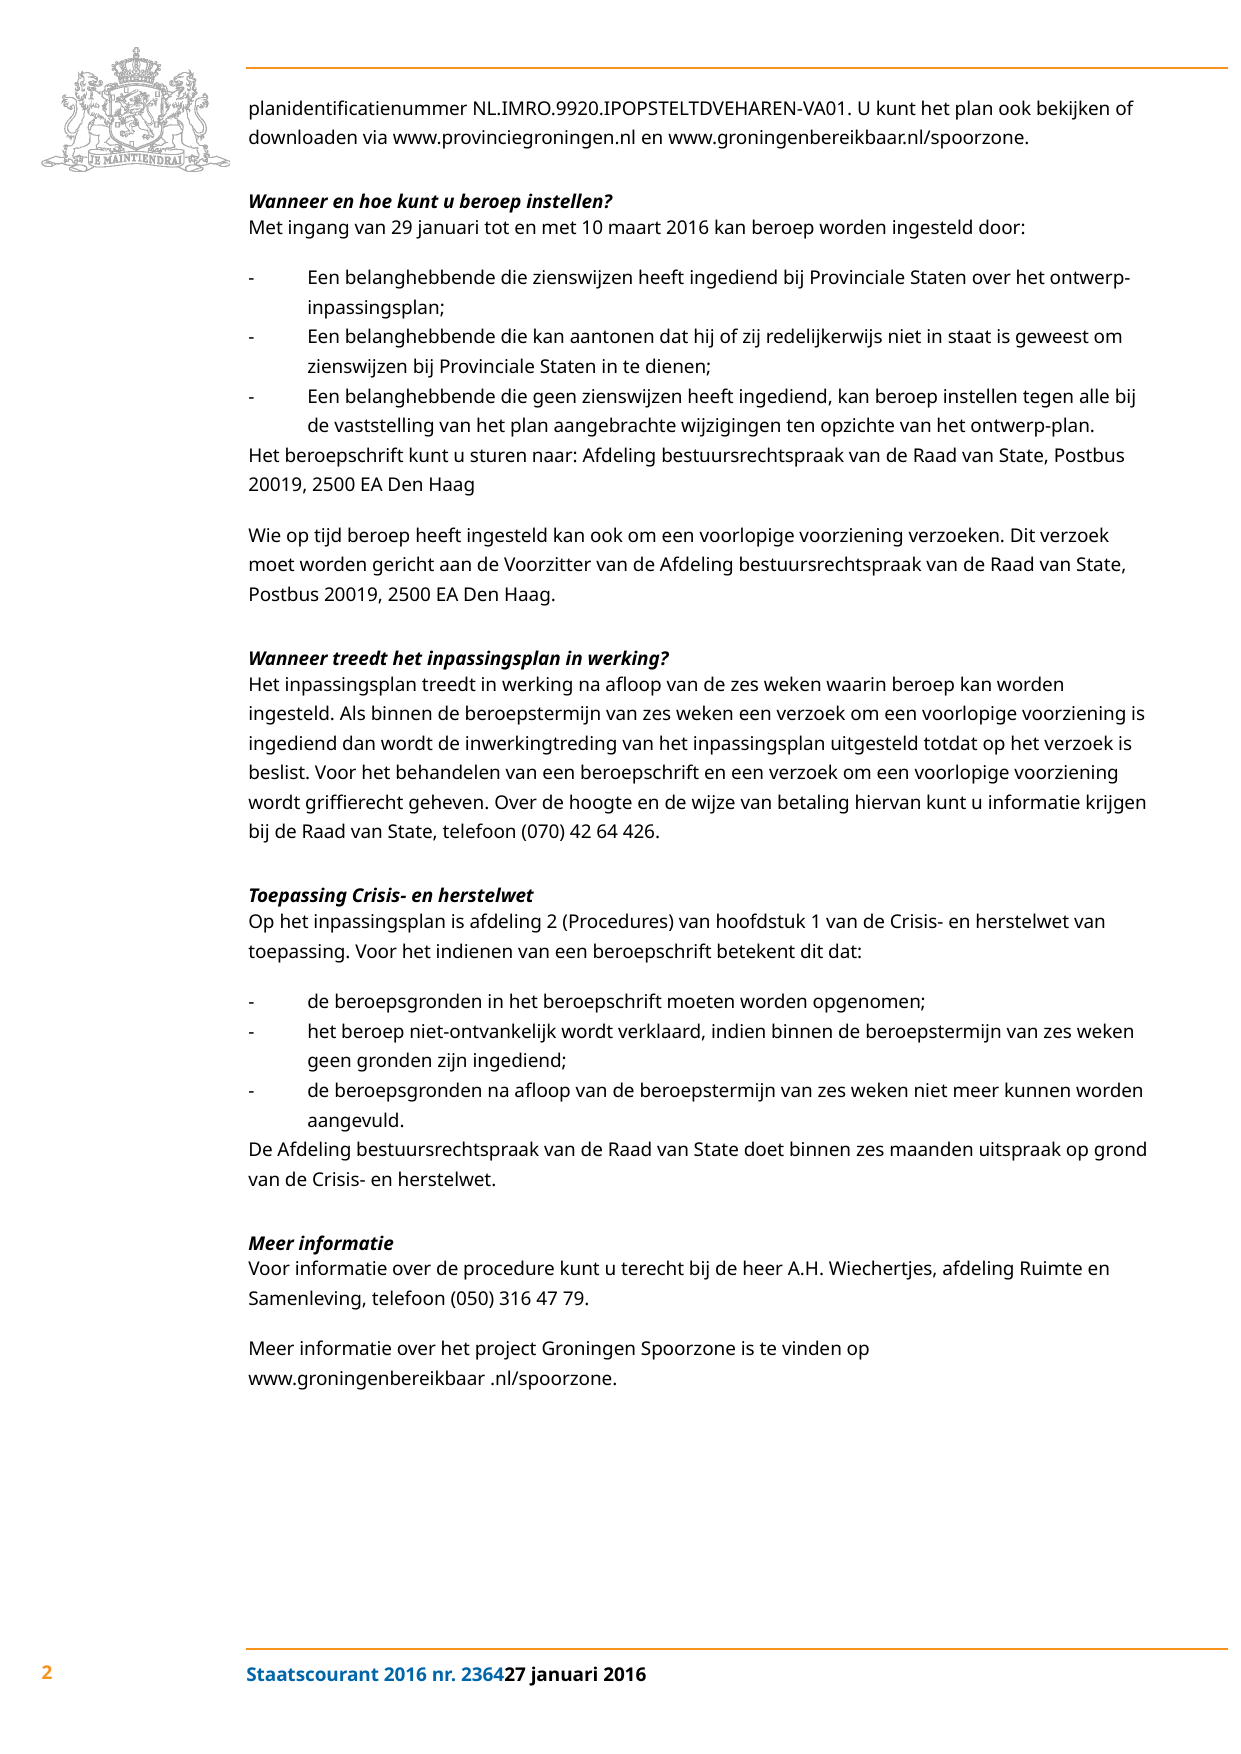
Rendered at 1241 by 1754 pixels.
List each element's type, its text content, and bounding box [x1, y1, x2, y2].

text Meer informatie over het project Groningen Spoorzone is te vinden op www.groningenbereikbaar .nl/spoorzone. [248, 1336, 1152, 1391]
text Wie op tijd beroep heeft ingesteld kan ook om een voorlopige voorziening verzoeken. Dit verzoek moet worden gericht aan de Voorzitter van de Afdeling bestuursrechtspraak van de Raad van State, Postbus 20019, 2500 EA Den Haag. [248, 522, 1152, 607]
text Wanneer treedt het inpassingsplan in werking? [248, 645, 1152, 671]
picture [41, 47, 231, 172]
text Het beroepschrift kunt u sturen naar: Afdeling bestuursrechtspraak van de Raad van State, Postbus 20019, 2500 EA Den Haag [248, 442, 1152, 497]
list de beroepsgronden na afloop van de beroepstermijn van zes weken niet meer kunnen worden aangevuld. [248, 1077, 1152, 1132]
text Met ingang van 29 januari tot en met 10 maart 2016 kan beroep worden ingesteld door: [248, 214, 1152, 240]
text Wanneer en hoe kunt u beroep instellen? [248, 188, 1152, 214]
text Meer informatie [248, 1230, 1152, 1256]
text De Afdeling bestuursrechtspraak van de Raad van State doet binnen zes maanden uitspraak op grond van de Crisis- en herstelwet. [248, 1136, 1152, 1192]
text Het inpassingsplan treedt in werking na afloop van de zes weken waarin beroep kan worden ingesteld. Als binnen de beroepstermijn van zes weken een verzoek om een voorlopige voorziening is ingediend dan wordt de inwerkingtreding van het inpassingsplan uitgesteld totdat op het verzoek is beslist. Voor het behandelen van een beroepschrift en een verzoek om een voorlopige voorziening wordt griffierecht geheven. Over de hoogte en de wijze van betaling hiervan kunt u informatie krijgen bij de Raad van State, telefoon (070) 42 64 426. [248, 671, 1152, 844]
text Toepassing Crisis- en herstelwet [248, 883, 1152, 908]
list Een belanghebbende die zienswijzen heeft ingediend bij Provinciale Staten over het ontwerp-inpassingsplan; [248, 264, 1152, 320]
text Voor informatie over de procedure kunt u terecht bij de heer A.H. Wiechertjes, afdeling Ruimte en Samenleving, telefoon (050) 316 47 79. [248, 1256, 1152, 1311]
list de beroepsgronden in het beroepschrift moeten worden opgenomen; [248, 988, 1152, 1014]
list Een belanghebbende die geen zienswijzen heeft ingediend, kan beroep instellen tegen alle bij de vaststelling van het plan aangebrachte wijzigingen ten opzichte van het ontwerp-plan. [248, 383, 1152, 438]
text planidentificatienummer NL.IMRO.9920.IPOPSTELTDVEHAREN-VA01. U kunt het plan ook bekijken of downloaden via www.provinciegroningen.nl en www.groningenbereikbaar.nl/spoorzone. [248, 95, 1152, 150]
text Op het inpassingsplan is afdeling 2 (Procedures) van hoofdstuk 1 van de Crisis- en herstelwet van toepassing. Voor het indienen van een beroepschrift betekent dit dat: [248, 908, 1152, 964]
list Een belanghebbende die kan aantonen dat hij of zij redelijkerwijs niet in staat is geweest om zienswijzen bij Provinciale Staten in te dienen; [248, 324, 1152, 379]
list het beroep niet-ontvankelijk wordt verklaard, indien binnen de beroepstermijn van zes weken geen gronden zijn ingediend; [248, 1018, 1152, 1073]
